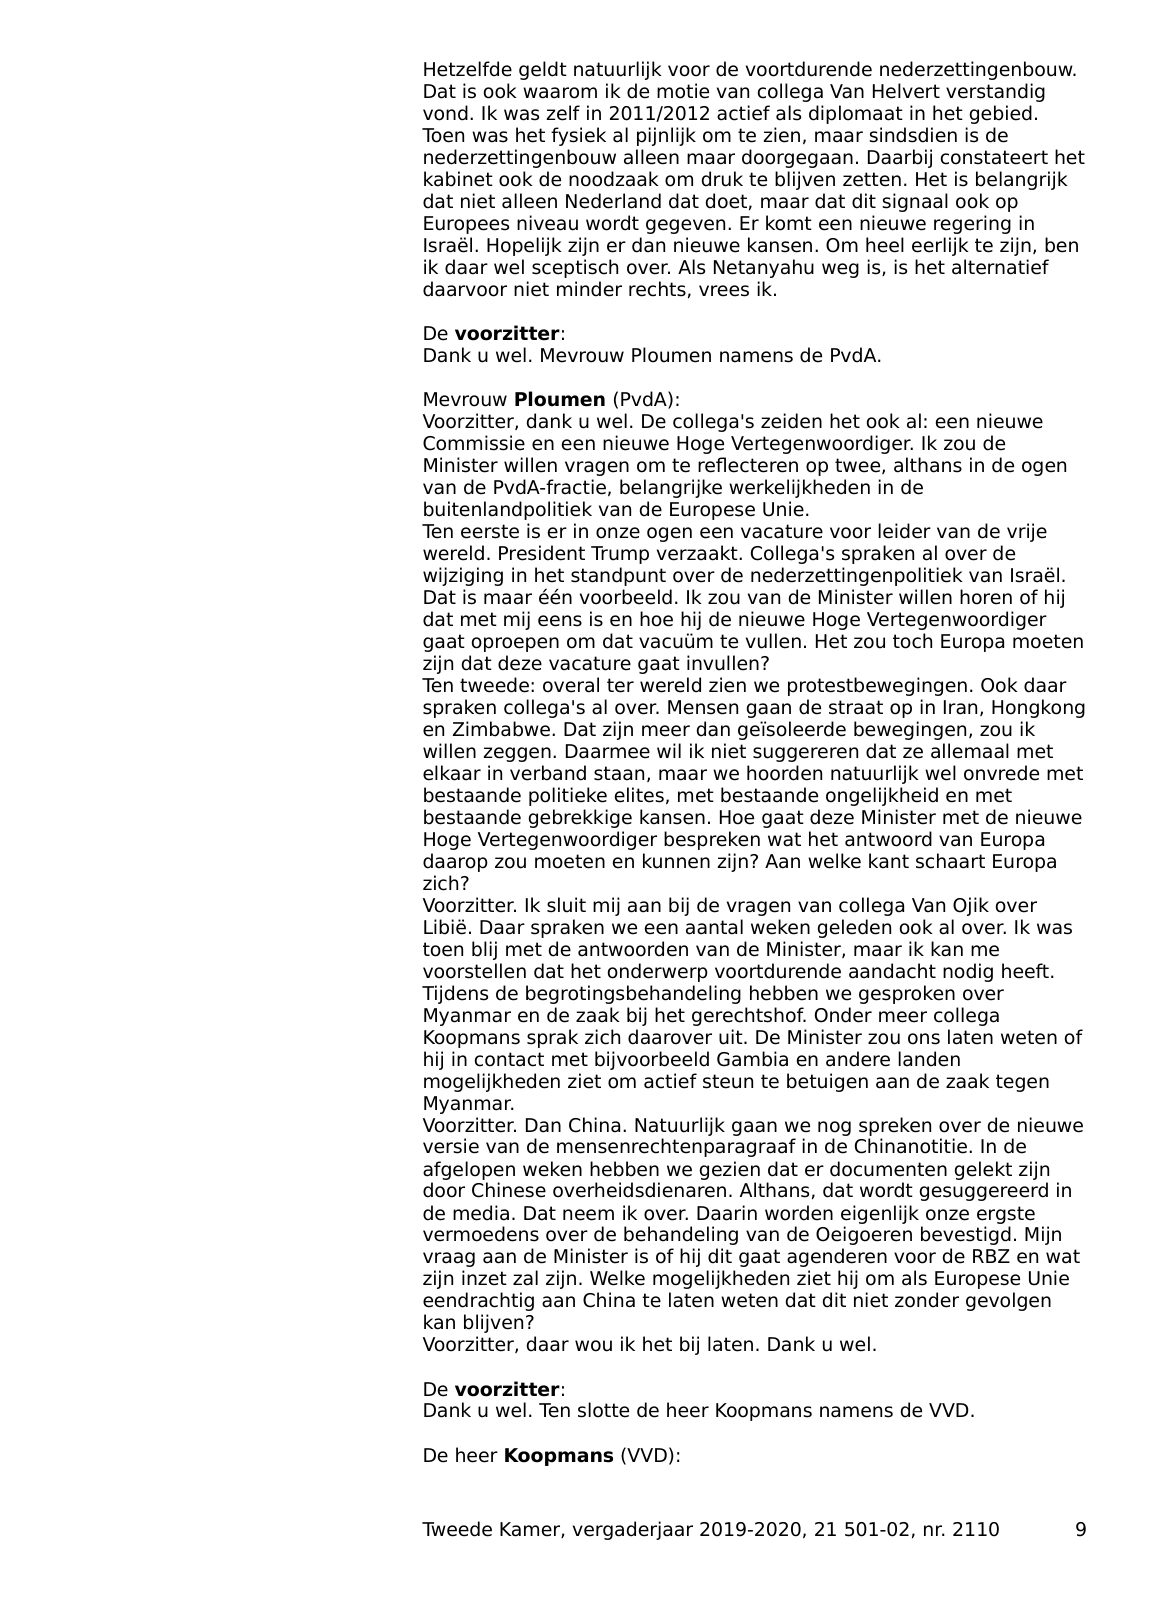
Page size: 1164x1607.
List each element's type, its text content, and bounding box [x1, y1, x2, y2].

text Voorzitter, daar wou ik het bij laten. Dank u wel. [422, 1334, 1087, 1356]
text De voorzitter: [422, 323, 1087, 345]
text Ten tweede: overal ter wereld zien we protestbewegingen. Ook daar spraken collega's al over. Mensen gaan de straat op in Iran, Hongkong en Zimbabwe. Dat zijn meer dan geïsoleerde bewegingen, zou ik willen zeggen. Daarmee wil ik niet suggereren dat ze allemaal met elkaar in verband staan, maar we hoorden natuurlijk wel onvrede met bestaande politieke elites, met bestaande ongelijkheid en met bestaande gebrekkige kansen. Hoe gaat deze Minister met de nieuwe Hoge Vertegenwoordiger bespreken wat het antwoord van Europa daarop zou moeten en kunnen zijn? Aan welke kant schaart Europa zich? [422, 675, 1087, 895]
text Ten eerste is er in onze ogen een vacature voor leider van de vrije wereld. President Trump verzaakt. Collega's spraken al over de wijziging in het standpunt over de nederzettingenpolitiek van Israël. Dat is maar één voorbeeld. Ik zou van de Minister willen horen of hij dat met mij eens is en hoe hij de nieuwe Hoge Vertegenwoordiger gaat oproepen om dat vacuüm te vullen. Het zou toch Europa moeten zijn dat deze vacature gaat invullen? [422, 521, 1087, 675]
text Voorzitter, dank u wel. De collega's zeiden het ook al: een nieuwe Commissie en een nieuwe Hoge Vertegenwoordiger. Ik zou de Minister willen vragen om te reflecteren op twee, althans in de ogen van de PvdA-fractie, belangrijke werkelijkheden in de buitenlandpolitiek van de Europese Unie. [422, 411, 1087, 521]
text Voorzitter. Ik sluit mij aan bij de vragen van collega Van Ojik over Libië. Daar spraken we een aantal weken geleden ook al over. Ik was toen blij met de antwoorden van de Minister, maar ik kan me voorstellen dat het onderwerp voortdurende aandacht nodig heeft. Tijdens de begrotingsbehandeling hebben we gesproken over Myanmar en de zaak bij het gerechtshof. Onder meer collega Koopmans sprak zich daarover uit. De Minister zou ons laten weten of hij in contact met bijvoorbeeld Gambia en andere landen mogelijkheden ziet om actief steun te betuigen aan de zaak tegen Myanmar. [422, 895, 1087, 1114]
text De voorzitter: [422, 1378, 1087, 1400]
text Hetzelfde geldt natuurlijk voor de voortdurende nederzettingenbouw. Dat is ook waarom ik de motie van collega Van Helvert verstandig vond. Ik was zelf in 2011/2012 actief als diplomaat in het gebied. Toen was het fysiek al pijnlijk om te zien, maar sindsdien is de nederzettingenbouw alleen maar doorgegaan. Daarbij constateert het kabinet ook de noodzaak om druk te blijven zetten. Het is belangrijk dat niet alleen Nederland dat doet, maar dat dit signaal ook op Europees niveau wordt gegeven. Er komt een nieuwe regering in Israël. Hopelijk zijn er dan nieuwe kansen. Om heel eerlijk te zijn, ben ik daar wel sceptisch over. Als Netanyahu weg is, is het alternatief daarvoor niet minder rechts, vrees ik. [422, 59, 1087, 301]
text Voorzitter. Dan China. Natuurlijk gaan we nog spreken over de nieuwe versie van de mensenrechtenparagraaf in de Chinanotitie. In de afgelopen weken hebben we gezien dat er documenten gelekt zijn door Chinese overheidsdienaren. Althans, dat wordt gesuggereerd in de media. Dat neem ik over. Daarin worden eigenlijk onze ergste vermoedens over de behandeling van de Oeigoeren bevestigd. Mijn vraag aan de Minister is of hij dit gaat agenderen voor de RBZ en wat zijn inzet zal zijn. Welke mogelijkheden ziet hij om als Europese Unie eendrachtig aan China te laten weten dat dit niet zonder gevolgen kan blijven? [422, 1114, 1087, 1334]
text Dank u wel. Mevrouw Ploumen namens de PvdA. [422, 345, 1087, 367]
text De heer Koopmans (VVD): [422, 1444, 1087, 1467]
text Dank u wel. Ten slotte de heer Koopmans namens de VVD. [422, 1400, 1087, 1422]
text Mevrouw Ploumen (PvdA): [422, 389, 1087, 411]
